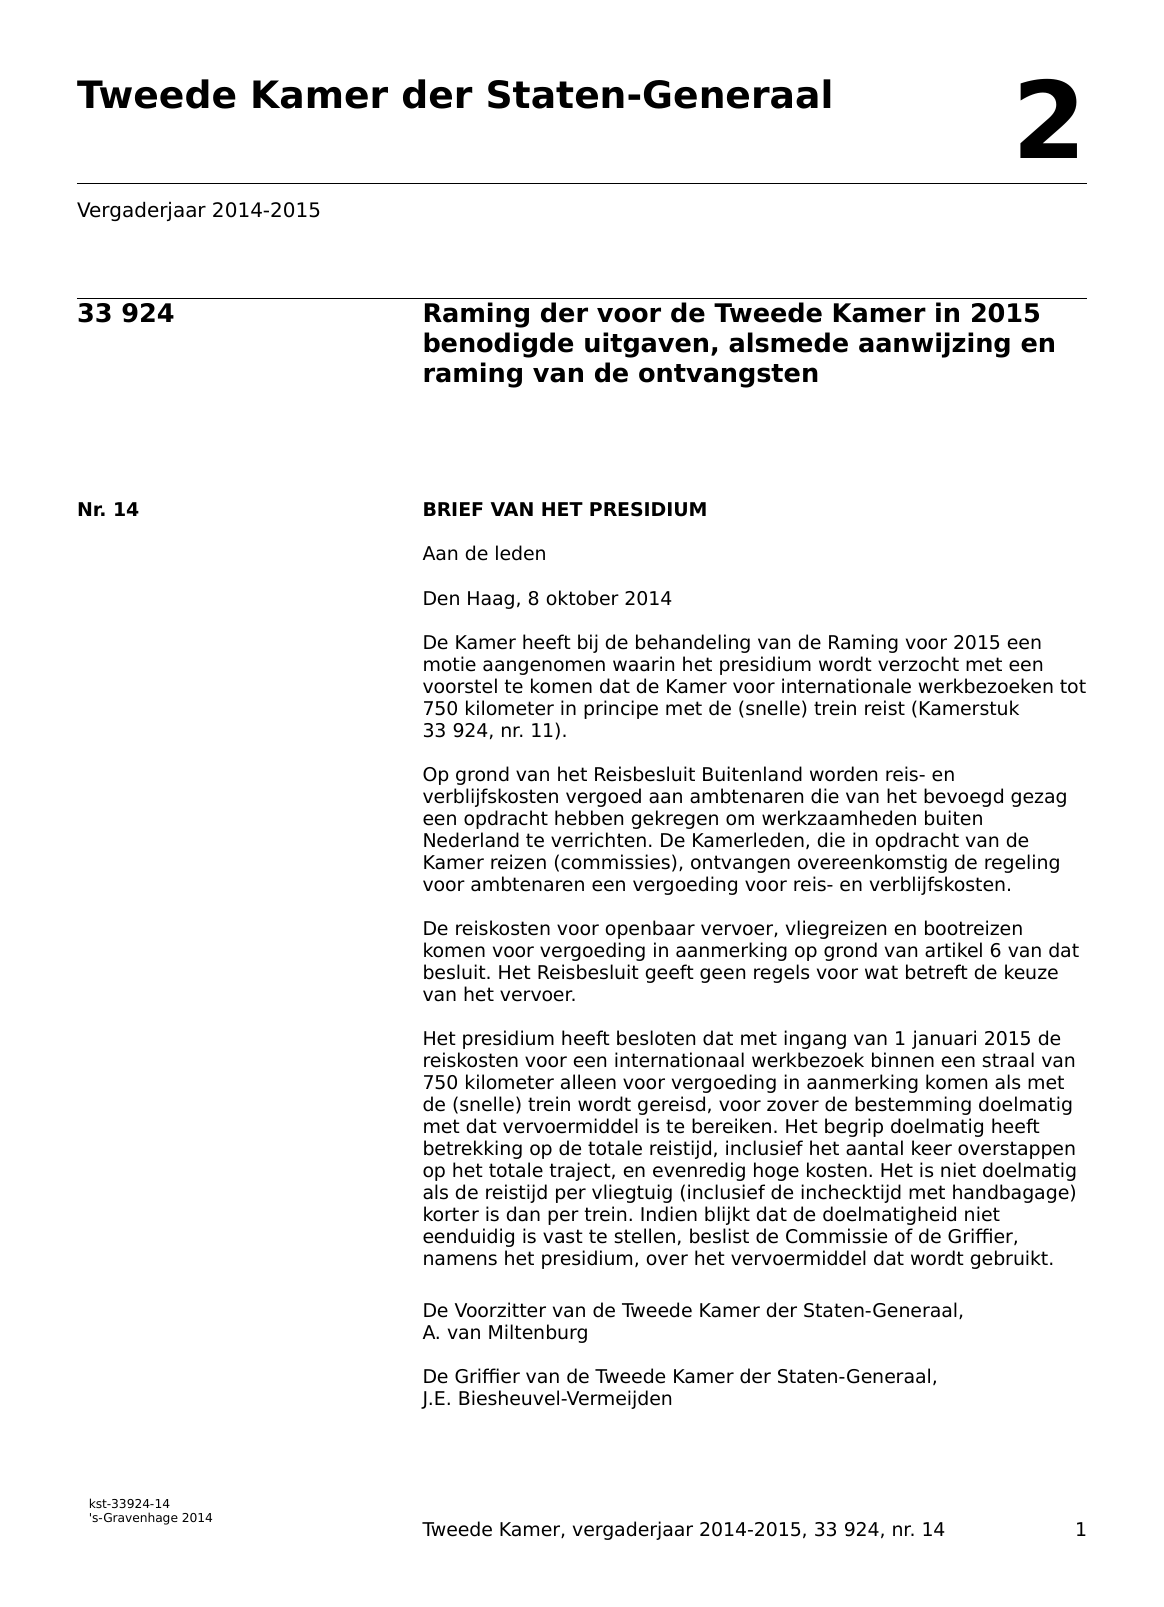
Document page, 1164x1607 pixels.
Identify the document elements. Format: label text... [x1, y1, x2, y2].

text kst-33924-14 [88, 1497, 323, 1511]
table_cell Vergaderjaar 2014-2015 [77, 184, 1087, 298]
subtitle 33 924 Raming der voor de Tweede Kamer in 2015 benodigde uitgaven, alsmede aanwijzing en raming van de ontvangsten [77, 299, 1087, 388]
text De reiskosten voor openbaar vervoer, vliegreizen en bootreizen komen voor vergoeding in aanmerking op grond van artikel 6 van dat besluit. Het Reisbesluit geeft geen regels voor wat betreft de keuze van het vervoer. [422, 918, 1087, 1006]
text Aan de leden [422, 543, 1087, 565]
text De Voorzitter van de Tweede Kamer der Staten-Generaal, A. van Miltenburg [422, 1299, 1087, 1343]
text Op grond van het Reisbesluit Buitenland worden reis- en verblijfskosten vergoed aan ambtenaren die van het bevoegd gezag een opdracht hebben gekregen om werkzaamheden buiten Nederland te verrichten. De Kamerleden, die in opdracht van de Kamer reizen (commissies), ontvangen overeenkomstig de regeling voor ambtenaren een vergoeding voor reis- en verblijfskosten. [422, 764, 1087, 896]
text De Kamer heeft bij de behandeling van de Raming voor 2015 een motie aangenomen waarin het presidium wordt verzocht met een voorstel te komen dat de Kamer voor internationale werkbezoeken tot 750 kilometer in principe met de (snelle) trein reist (Kamerstuk 33 924, nr. 11). [422, 632, 1087, 741]
subtitle Nr. 14 BRIEF VAN HET PRESIDIUM [77, 499, 1087, 521]
text Het presidium heeft besloten dat met ingang van 1 januari 2015 de reiskosten voor een internationaal werkbezoek binnen een straal van 750 kilometer alleen voor vergoeding in aanmerking komen als met de (snelle) trein wordt gereisd, voor zover de bestemming doelmatig met dat vervoermiddel is te bereiken. Het begrip doelmatig heeft betrekking op de totale reistijd, inclusief het aantal keer overstappen op het totale traject, en evenredig hoge kosten. Het is niet doelmatig als de reistijd per vliegtuig (inclusief de inchecktijd met handbagage) korter is dan per trein. Indien blijkt dat de doelmatigheid niet eenduidig is vast te stellen, beslist de Commissie of de Griffier, namens het presidium, over het vervoermiddel dat wordt gebruikt. [422, 1028, 1087, 1269]
table_header 2 [886, 59, 1087, 183]
table_header Tweede Kamer der Staten-Generaal [77, 59, 886, 183]
text 's-Gravenhage 2014 [88, 1511, 323, 1525]
text De Griffier van de Tweede Kamer der Staten-Generaal, J.E. Biesheuvel-Vermeijden [422, 1366, 1087, 1410]
text Den Haag, 8 oktober 2014 [422, 587, 1087, 609]
